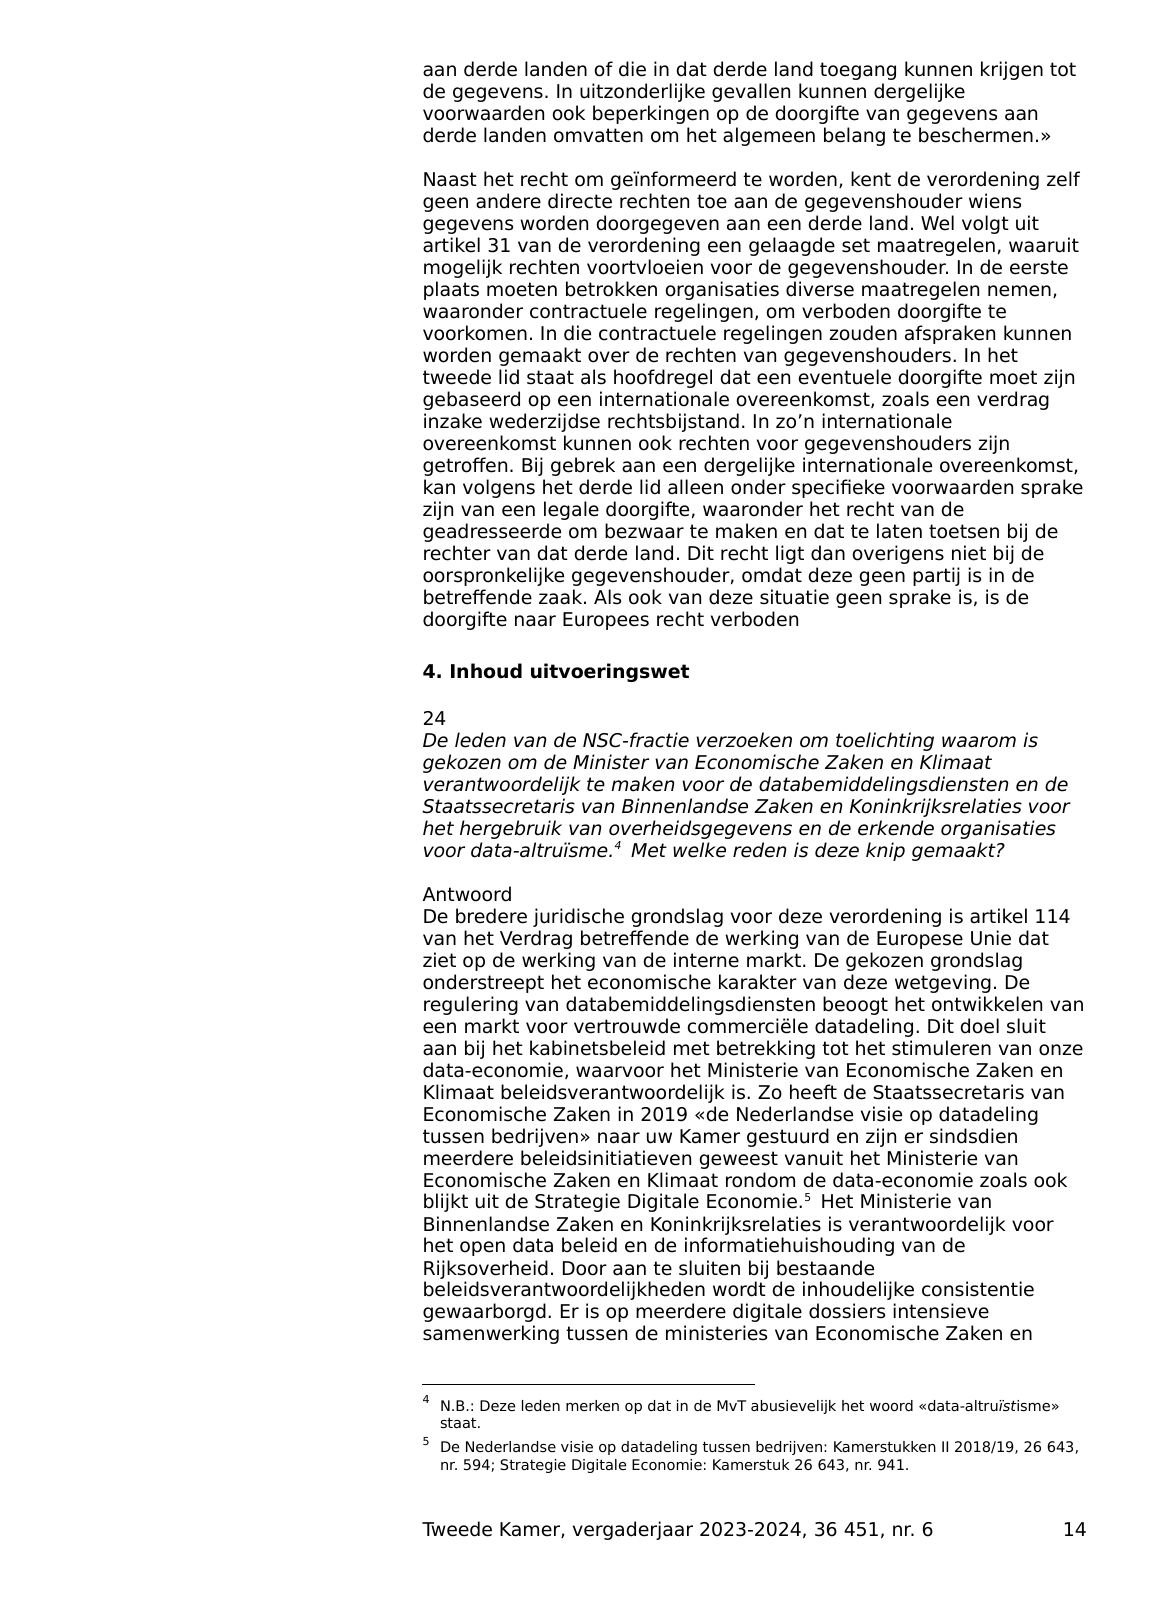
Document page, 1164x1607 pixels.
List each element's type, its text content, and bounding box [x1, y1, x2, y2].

text De Nederlandse visie op datadeling tussen bedrijven: Kamerstukken II 2018/19, 26 643, nr. 594; Strategie Digitale Economie: Kamerstuk 26 643, nr. 941. [422, 1435, 1087, 1474]
text De leden van de NSC-fractie verzoeken om toelichting waarom is gekozen om de Minister van Economische Zaken en Klimaat verantwoordelijk te maken voor de databemiddelingsdiensten en de Staatssecretaris van Binnenlandse Zaken en Koninkrijksrelaties voor het hergebruik van overheidsgegevens en de erkende organisaties voor data-altruïsme. Met welke reden is deze knip gemaakt? [422, 730, 1087, 862]
text N.B.: Deze leden merken op dat in de MvT abusievelijk het woord «data-altruïstisme» staat. [422, 1393, 1087, 1432]
text aan derde landen of die in dat derde land toegang kunnen krijgen tot de gegevens. In uitzonderlijke gevallen kunnen dergelijke voorwaarden ook beperkingen op de doorgifte van gegevens aan derde landen omvatten om het algemeen belang te beschermen.» [422, 59, 1087, 147]
text Antwoord [422, 884, 1087, 906]
subtitle 4. Inhoud uitvoeringswet [422, 661, 1087, 683]
text Naast het recht om geïnformeerd te worden, kent de verordening zelf geen andere directe rechten toe aan de gegevenshouder wiens gegevens worden doorgegeven aan een derde land. Wel volgt uit artikel 31 van de verordening een gelaagde set maatregelen, waaruit mogelijk rechten voortvloeien voor de gegevenshouder. In de eerste plaats moeten betrokken organisaties diverse maatregelen nemen, waaronder contractuele regelingen, om verboden doorgifte te voorkomen. In die contractuele regelingen zouden afspraken kunnen worden gemaakt over de rechten van gegevenshouders. In het tweede lid staat als hoofdregel dat een eventuele doorgifte moet zijn gebaseerd op een internationale overeenkomst, zoals een verdrag inzake wederzijdse rechtsbijstand. In zo’n internationale overeenkomst kunnen ook rechten voor gegevenshouders zijn getroffen. Bij gebrek aan een dergelijke internationale overeenkomst, kan volgens het derde lid alleen onder specifieke voorwaarden sprake zijn van een legale doorgifte, waaronder het recht van de geadresseerde om bezwaar te maken en dat te laten toetsen bij de rechter van dat derde land. Dit recht ligt dan overigens niet bij de oorspronkelijke gegevenshouder, omdat deze geen partij is in de betreffende zaak. Als ook van deze situatie geen sprake is, is de doorgifte naar Europees recht verboden [422, 169, 1087, 631]
text De bredere juridische grondslag voor deze verordening is artikel 114 van het Verdrag betreffende de werking van de Europese Unie dat ziet op de werking van de interne markt. De gekozen grondslag onderstreept het economische karakter van deze wetgeving. De regulering van databemiddelingsdiensten beoogt het ontwikkelen van een markt voor vertrouwde commerciële datadeling. Dit doel sluit aan bij het kabinetsbeleid met betrekking tot het stimuleren van onze data-economie, waarvoor het Ministerie van Economische Zaken en Klimaat beleidsverantwoordelijk is. Zo heeft de Staatssecretaris van Economische Zaken in 2019 «de Nederlandse visie op datadeling tussen bedrijven» naar uw Kamer gestuurd en zijn er sindsdien meerdere beleidsinitiatieven geweest vanuit het Ministerie van Economische Zaken en Klimaat rondom de data-economie zoals ook blijkt uit de Strategie Digitale Economie. Het Ministerie van Binnenlandse Zaken en Koninkrijksrelaties is verantwoordelijk voor het open data beleid en de informatiehuishouding van de Rijksoverheid. Door aan te sluiten bij bestaande beleidsverantwoordelijkheden wordt de inhoudelijke consistentie gewaarborgd. Er is op meerdere digitale dossiers intensieve samenwerking tussen de ministeries van Economische Zaken en [422, 906, 1087, 1345]
text 24 [422, 708, 1087, 730]
